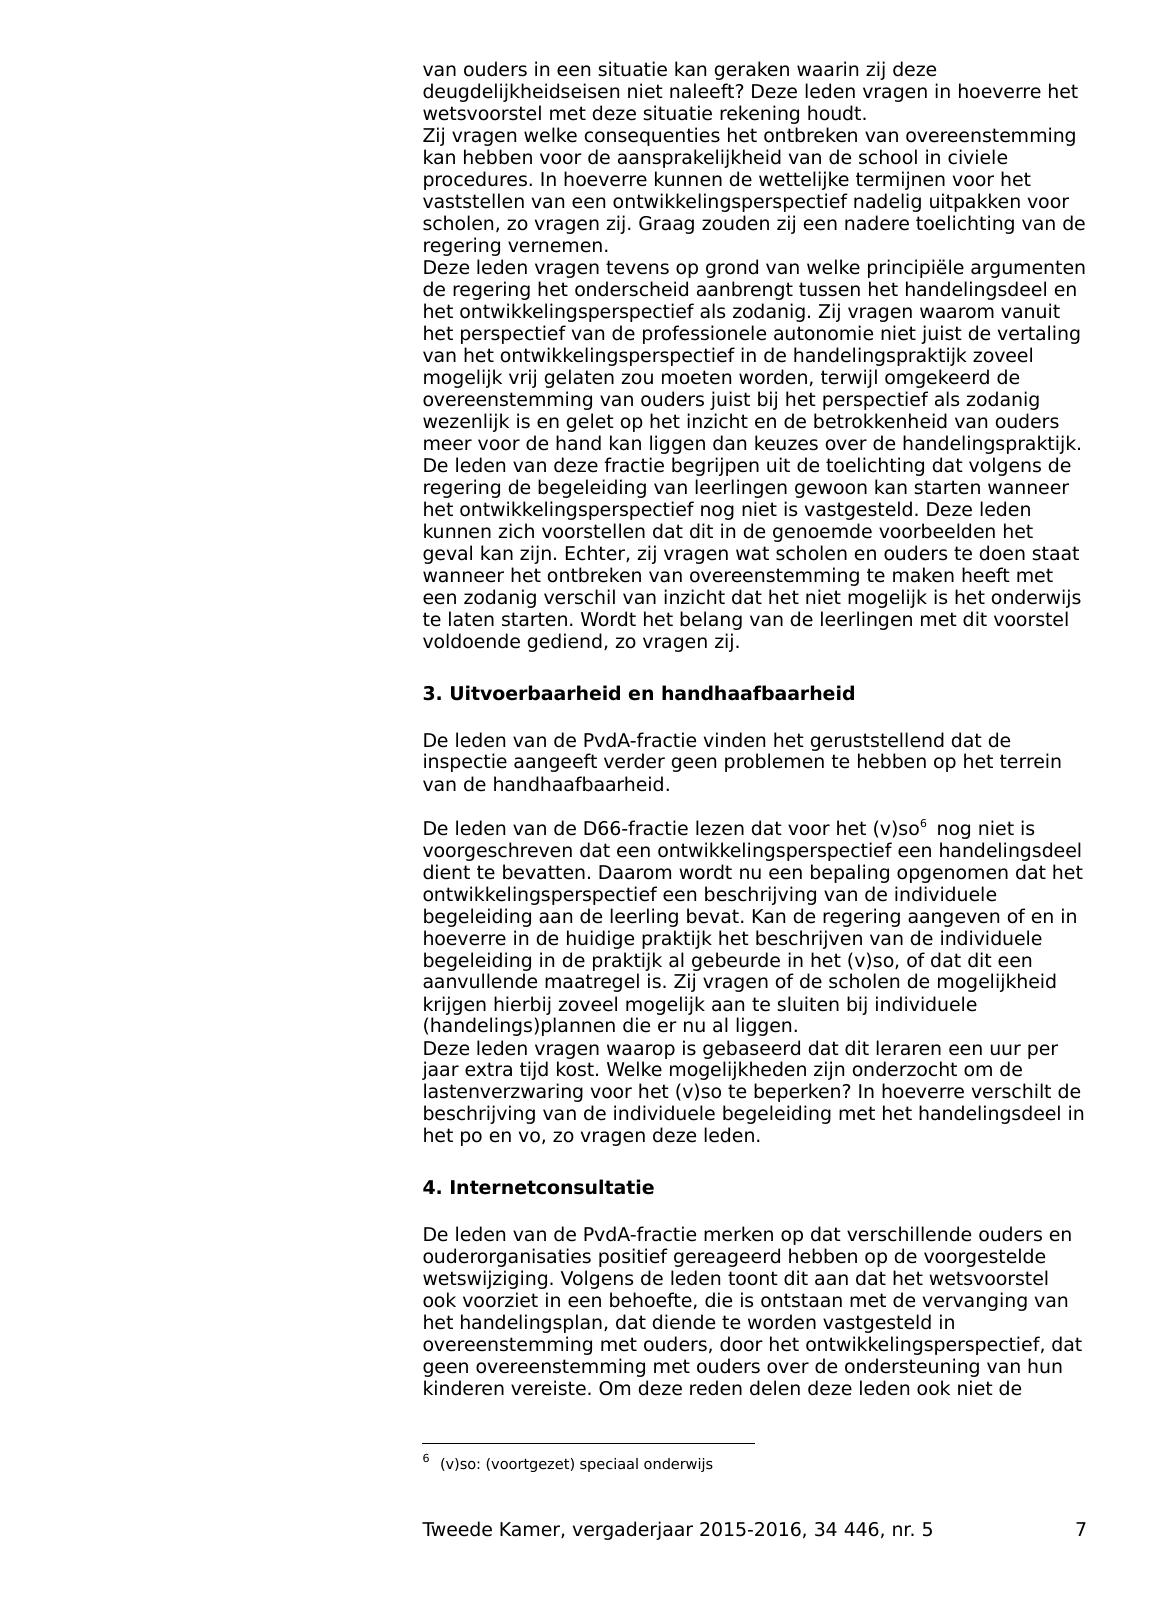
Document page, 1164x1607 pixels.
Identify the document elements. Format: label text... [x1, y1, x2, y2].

text De leden van de D66-fractie lezen dat voor het (v)so nog niet is voorgeschreven dat een ontwikkelingsperspectief een handelingsdeel dient te bevatten. Daarom wordt nu een bepaling opgenomen dat het ontwikkelingsperspectief een beschrijving van de individuele begeleiding aan de leerling bevat. Kan de regering aangeven of en in hoeverre in de huidige praktijk het beschrijven van de individuele begeleiding in de praktijk al gebeurde in het (v)so, of dat dit een aanvullende maatregel is. Zij vragen of de scholen de mogelijkheid krijgen hierbij zoveel mogelijk aan te sluiten bij individuele (handelings)plannen die er nu al liggen. [422, 818, 1087, 1037]
text van ouders in een situatie kan geraken waarin zij deze deugdelijkheidseisen niet naleeft? Deze leden vragen in hoeverre het wetsvoorstel met deze situatie rekening houdt. [422, 59, 1087, 125]
text De leden van deze fractie begrijpen uit de toelichting dat volgens de regering de begeleiding van leerlingen gewoon kan starten wanneer het ontwikkelingsperspectief nog niet is vastgesteld. Deze leden kunnen zich voorstellen dat dit in de genoemde voorbeelden het geval kan zijn. Echter, zij vragen wat scholen en ouders te doen staat wanneer het ontbreken van overeenstemming te maken heeft met een zodanig verschil van inzicht dat het niet mogelijk is het onderwijs te laten starten. Wordt het belang van de leerlingen met dit voorstel voldoende gediend, zo vragen zij. [422, 455, 1087, 652]
text De leden van de PvdA-fractie vinden het geruststellend dat de inspectie aangeeft verder geen problemen te hebben op het terrein van de handhaafbaarheid. [422, 729, 1087, 795]
subtitle 4. Internetconsultatie [422, 1177, 1087, 1199]
text (v)so: (voortgezet) speciaal onderwijs [422, 1452, 1087, 1474]
text De leden van de PvdA-fractie merken op dat verschillende ouders en ouderorganisaties positief gereageerd hebben op de voorgestelde wetswijziging. Volgens de leden toont dit aan dat het wetsvoorstel ook voorziet in een behoefte, die is ontstaan met de vervanging van het handelingsplan, dat diende te worden vastgesteld in overeenstemming met ouders, door het ontwikkelingsperspectief, dat geen overeenstemming met ouders over de ondersteuning van hun kinderen vereiste. Om deze reden delen deze leden ook niet de [422, 1224, 1087, 1400]
text Deze leden vragen tevens op grond van welke principiële argumenten de regering het onderscheid aanbrengt tussen het handelingsdeel en het ontwikkelingsperspectief als zodanig. Zij vragen waarom vanuit het perspectief van de professionele autonomie niet juist de vertaling van het ontwikkelingsperspectief in de handelingspraktijk zoveel mogelijk vrij gelaten zou moeten worden, terwijl omgekeerd de overeenstemming van ouders juist bij het perspectief als zodanig wezenlijk is en gelet op het inzicht en de betrokkenheid van ouders meer voor de hand kan liggen dan keuzes over de handelingspraktijk. [422, 257, 1087, 455]
text Deze leden vragen waarop is gebaseerd dat dit leraren een uur per jaar extra tijd kost. Welke mogelijkheden zijn onderzocht om de lastenverzwaring voor het (v)so te beperken? In hoeverre verschilt de beschrijving van de individuele begeleiding met het handelingsdeel in het po en vo, zo vragen deze leden. [422, 1037, 1087, 1147]
subtitle 3. Uitvoerbaarheid en handhaafbaarheid [422, 682, 1087, 704]
text Zij vragen welke consequenties het ontbreken van overeenstemming kan hebben voor de aansprakelijkheid van de school in civiele procedures. In hoeverre kunnen de wettelijke termijnen voor het vaststellen van een ontwikkelingsperspectief nadelig uitpakken voor scholen, zo vragen zij. Graag zouden zij een nadere toelichting van de regering vernemen. [422, 125, 1087, 257]
